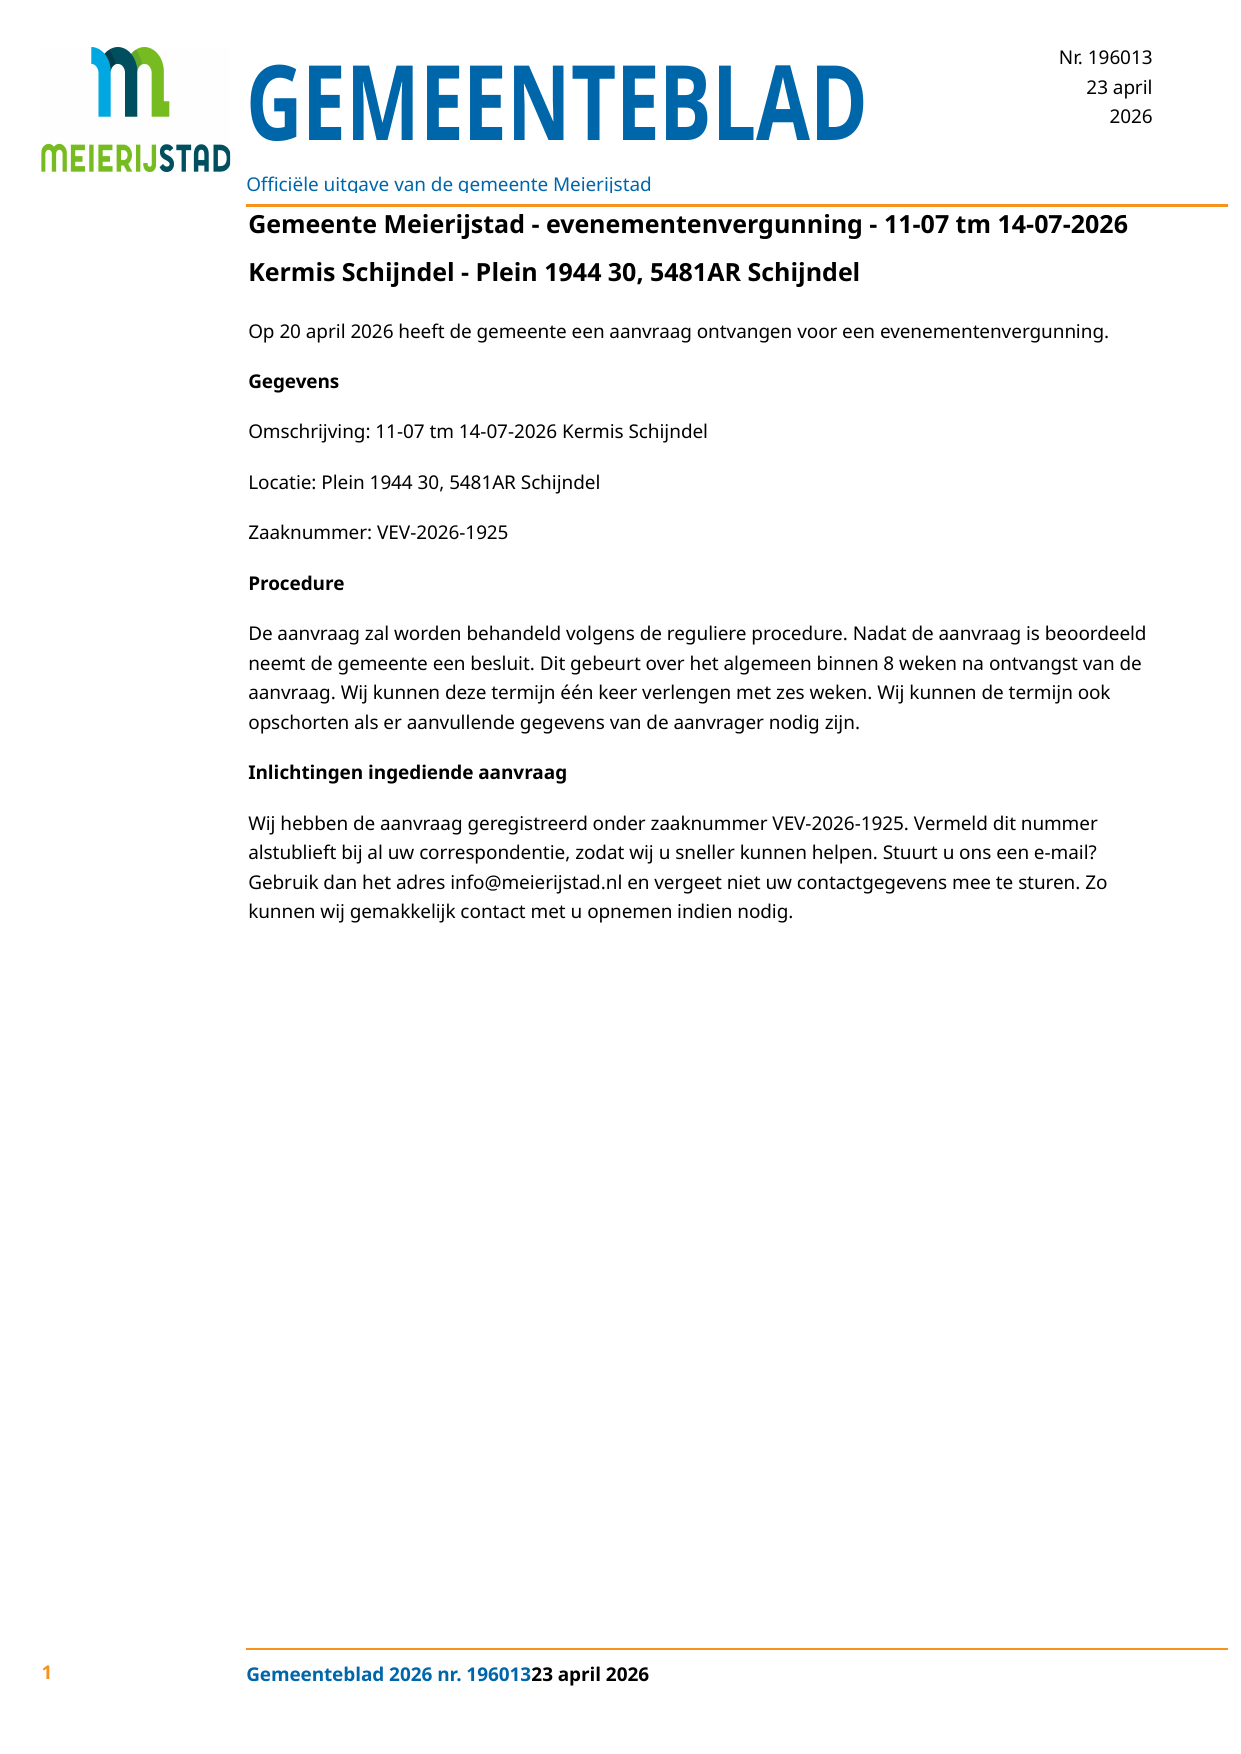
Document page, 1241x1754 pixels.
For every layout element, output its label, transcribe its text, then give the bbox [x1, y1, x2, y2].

text Gegevens [248, 368, 1152, 394]
picture [41, 47, 231, 172]
text Wij hebben de aanvraag geregistreerd onder zaaknummer VEV-2026-1925. Vermeld dit nummer alstublieft bij al uw correspondentie, zodat wij u sneller kunnen helpen. Stuurt u ons een e-mail? Gebruik dan het adres info@meierijstad.nl en vergeet niet uw contactgegevens mee te sturen. Zo kunnen wij gemakkelijk contact met u opnemen indien nodig. [248, 810, 1152, 924]
text Omschrijving: 11-07 tm 14-07-2026 Kermis Schijndel [248, 419, 1152, 444]
text Procedure [248, 570, 1152, 596]
text Op 20 april 2026 heeft de gemeente een aanvraag ontvangen voor een evenementenvergunning. [248, 318, 1152, 344]
text Gemeente Meierijstad - evenementenvergunning - 11-07 tm 14-07-2026 Kermis Schijndel - Plein 1944 30, 5481AR Schijndel [248, 207, 1152, 288]
text Inlichtingen ingediende aanvraag [248, 759, 1152, 785]
text Zaaknummer: VEV-2026-1925 [248, 519, 1152, 545]
text De aanvraag zal worden behandeld volgens de reguliere procedure. Nadat de aanvraag is beoordeeld neemt de gemeente een besluit. Dit gebeurt over het algemeen binnen 8 weken na ontvangst van de aanvraag. Wij kunnen deze termijn één keer verlengen met zes weken. Wij kunnen de termijn ook opschorten als er aanvullende gegevens van de aanvrager nodig zijn. [248, 620, 1152, 735]
text Locatie: Plein 1944 30, 5481AR Schijndel [248, 469, 1152, 495]
